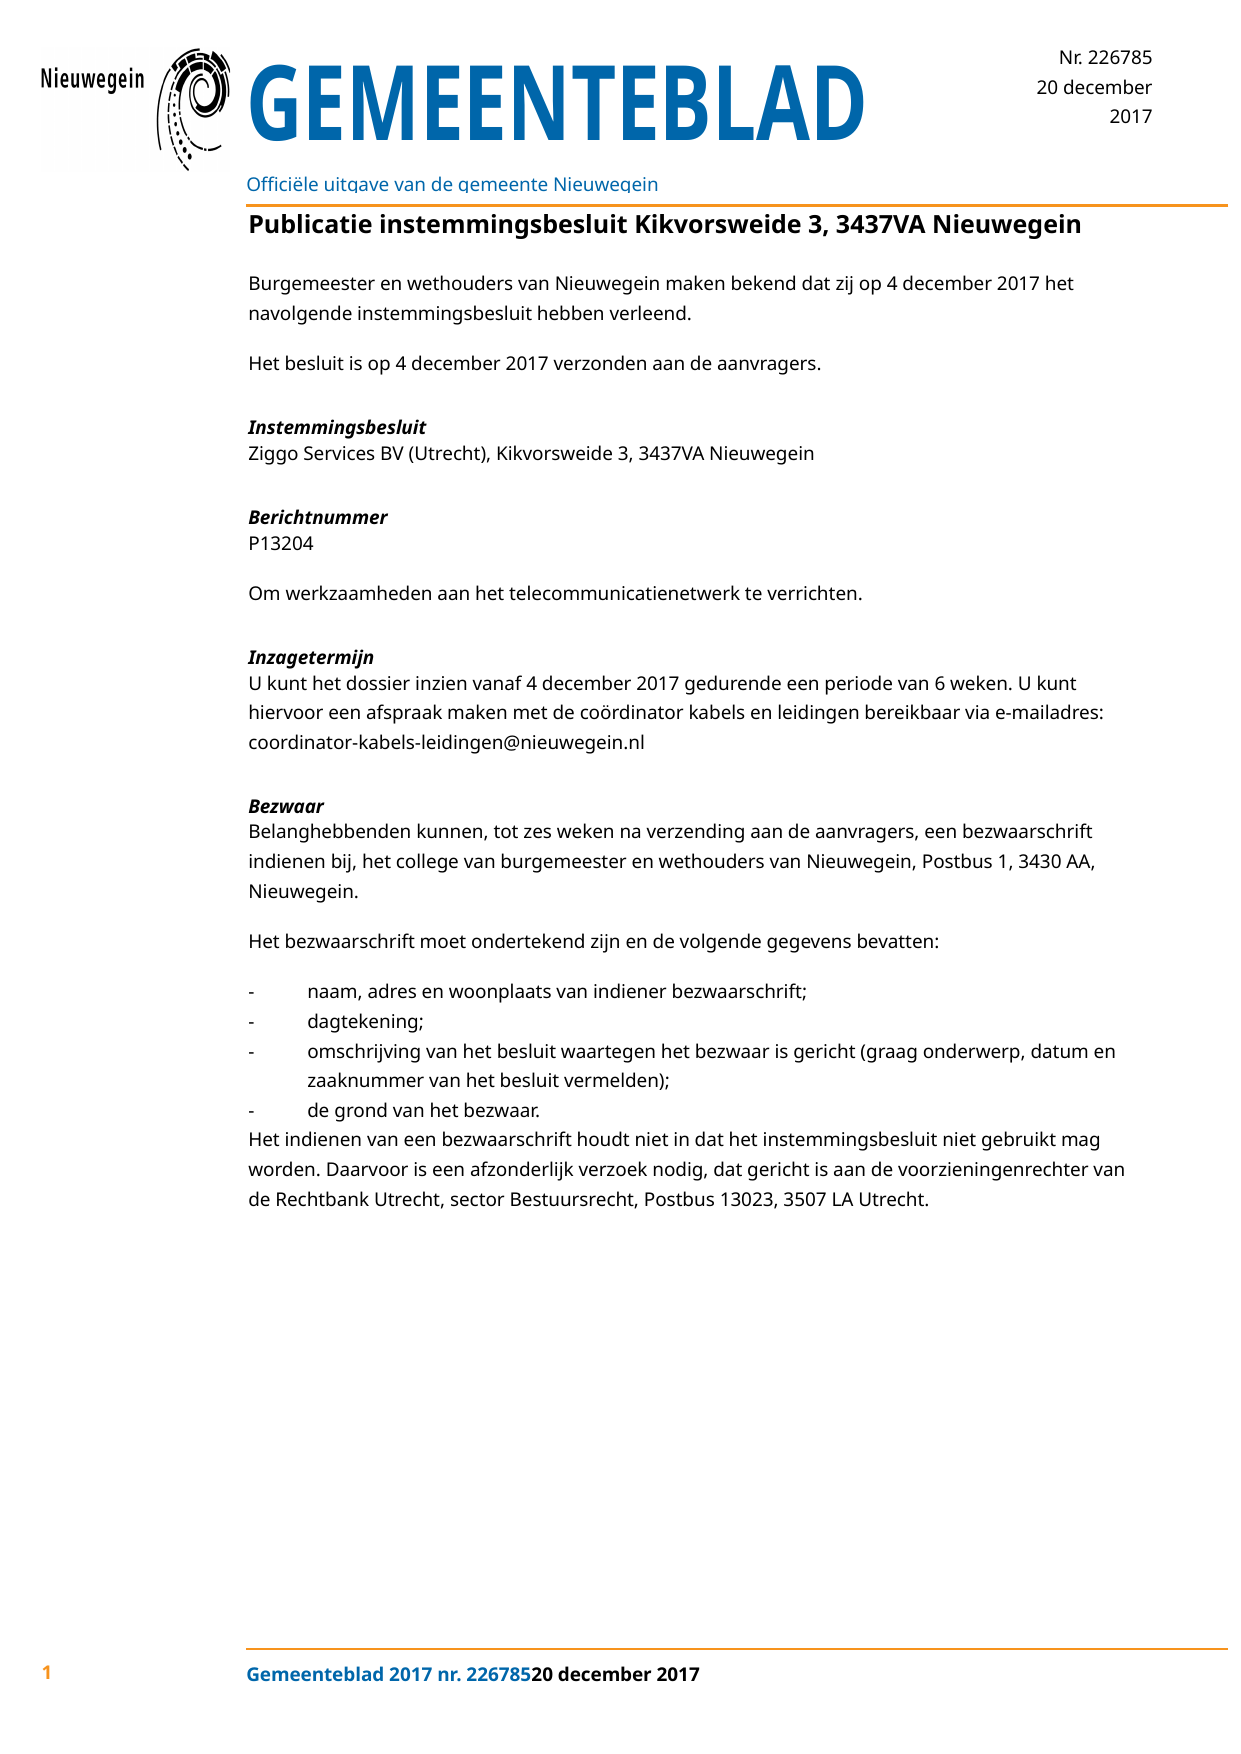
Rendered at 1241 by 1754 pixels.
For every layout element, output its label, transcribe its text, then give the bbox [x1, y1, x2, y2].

text Burgemeester en wethouders van Nieuwegein maken bekend dat zij op 4 december 2017 het navolgende instemmingsbesluit hebben verleend. [248, 270, 1152, 326]
list omschrijving van het besluit waartegen het bezwaar is gericht (graag onderwerp, datum en zaaknummer van het besluit vermelden); [248, 1038, 1152, 1093]
list naam, adres en woonplaats van indiener bezwaarschrift; [248, 979, 1152, 1004]
text Het indienen van een bezwaarschrift houdt niet in dat het instemmingsbesluit niet gebruikt mag worden. Daarvoor is een afzonderlijk verzoek nodig, dat gericht is aan de voorzieningenrechter van de Rechtbank Utrecht, sector Bestuursrecht, Postbus 13023, 3507 LA Utrecht. [248, 1127, 1152, 1211]
text Instemmingsbesluit [248, 414, 1152, 440]
list de grond van het bezwaar. [248, 1097, 1152, 1123]
text Het bezwaarschrift moet ondertekend zijn en de volgende gegevens bevatten: [248, 928, 1152, 954]
picture [41, 47, 231, 172]
list dagtekening; [248, 1008, 1152, 1034]
text Belanghebbenden kunnen, tot zes weken na verzending aan de aanvragers, een bezwaarschrift indienen bij, het college van burgemeester en wethouders van Nieuwegein, Postbus 1, 3430 AA, Nieuwegein. [248, 819, 1152, 903]
text Berichtnummer [248, 504, 1152, 530]
text Om werkzaamheden aan het telecommunicatienetwerk te verrichten. [248, 580, 1152, 606]
text Bezwaar [248, 793, 1152, 819]
text P13204 [248, 530, 1152, 555]
text U kunt het dossier inzien vanaf 4 december 2017 gedurende een periode van 6 weken. U kunt hiervoor een afspraak maken met de coördinator kabels en leidingen bereikbaar via e-mailadres: coordinator-kabels-leidingen@nieuwegein.nl [248, 670, 1152, 755]
text Publicatie instemmingsbesluit Kikvorsweide 3, 3437VA Nieuwegein [248, 207, 1152, 241]
text Ziggo Services BV (Utrecht), Kikvorsweide 3, 3437VA Nieuwegein [248, 440, 1152, 466]
text Inzagetermijn [248, 644, 1152, 670]
text Het besluit is op 4 december 2017 verzonden aan de aanvragers. [248, 350, 1152, 376]
